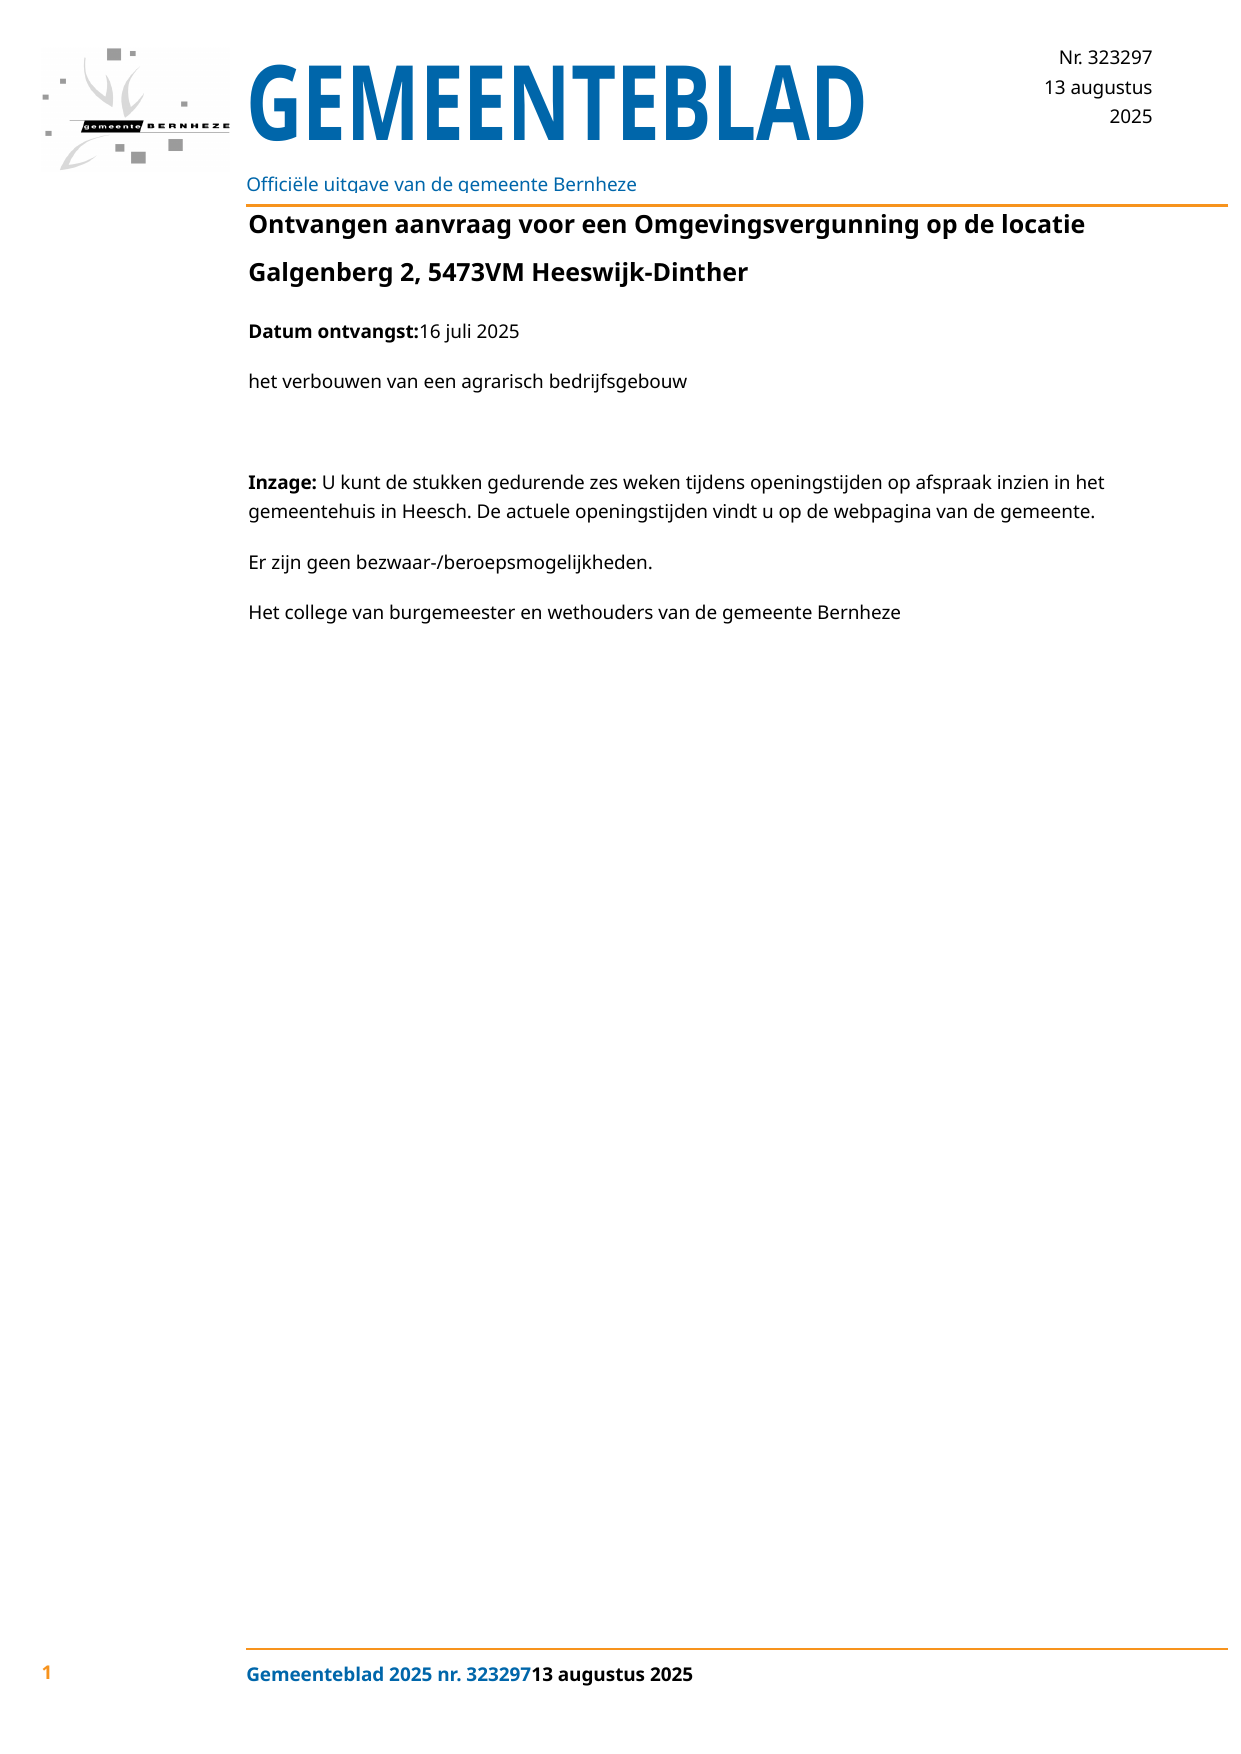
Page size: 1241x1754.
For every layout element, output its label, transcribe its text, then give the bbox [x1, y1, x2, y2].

text Inzage: U kunt de stukken gedurende zes weken tijdens openingstijden op afspraak inzien in het gemeentehuis in Heesch. De actuele openingstijden vindt u op de webpagina van de gemeente. [248, 469, 1152, 524]
text Het college van burgemeester en wethouders van de gemeente Bernheze [248, 599, 1152, 625]
text Er zijn geen bezwaar-/beroepsmogelijkheden. [248, 549, 1152, 575]
text Datum ontvangst:16 juli 2025 [248, 318, 1152, 344]
text het verbouwen van een agrarisch bedrijfsgebouw [248, 368, 1152, 394]
picture [41, 47, 231, 172]
text Ontvangen aanvraag voor een Omgevingsvergunning op de locatie Galgenberg 2, 5473VM Heeswijk-Dinther [248, 207, 1152, 288]
